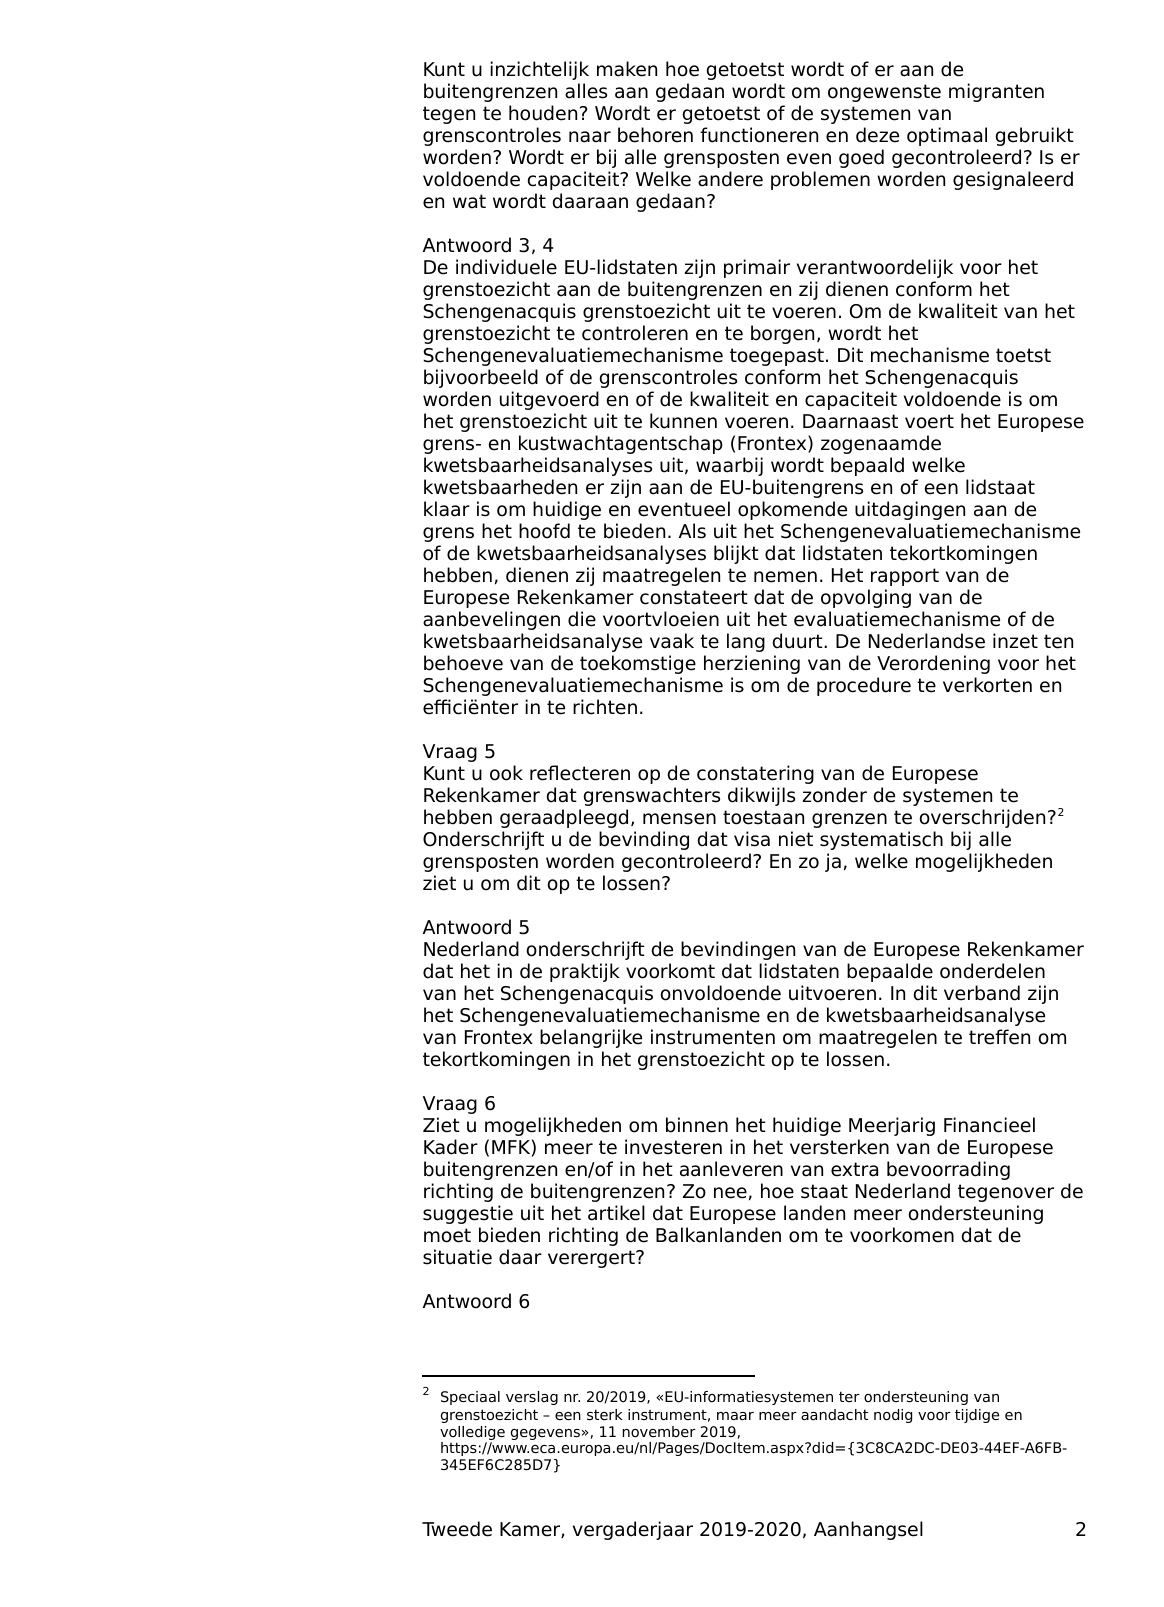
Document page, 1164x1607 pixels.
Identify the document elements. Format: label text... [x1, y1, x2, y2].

text Ziet u mogelijkheden om binnen het huidige Meerjarig Financieel Kader (MFK) meer te investeren in het versterken van de Europese buitengrenzen en/of in het aanleveren van extra bevoorrading richting de buitengrenzen? Zo nee, hoe staat Nederland tegenover de suggestie uit het artikel dat Europese landen meer ondersteuning moet bieden richting de Balkanlanden om te voorkomen dat de situatie daar verergert? [422, 1115, 1087, 1269]
text Vraag 6 [422, 1093, 1087, 1115]
text Vraag 5 [422, 741, 1087, 763]
text Antwoord 3, 4 [422, 235, 1087, 257]
text Kunt u inzichtelijk maken hoe getoetst wordt of er aan de buitengrenzen alles aan gedaan wordt om ongewenste migranten tegen te houden? Wordt er getoetst of de systemen van grenscontroles naar behoren functioneren en deze optimaal gebruikt worden? Wordt er bij alle grensposten even goed gecontroleerd? Is er voldoende capaciteit? Welke andere problemen worden gesignaleerd en wat wordt daaraan gedaan? [422, 59, 1087, 213]
text De individuele EU-lidstaten zijn primair verantwoordelijk voor het grenstoezicht aan de buitengrenzen en zij dienen conform het Schengenacquis grenstoezicht uit te voeren. Om de kwaliteit van het grenstoezicht te controleren en te borgen, wordt het Schengenevaluatiemechanisme toegepast. Dit mechanisme toetst bijvoorbeeld of de grenscontroles conform het Schengenacquis worden uitgevoerd en of de kwaliteit en capaciteit voldoende is om het grenstoezicht uit te kunnen voeren. Daarnaast voert het Europese grens- en kustwachtagentschap (Frontex) zogenaamde kwetsbaarheidsanalyses uit, waarbij wordt bepaald welke kwetsbaarheden er zijn aan de EU-buitengrens en of een lidstaat klaar is om huidige en eventueel opkomende uitdagingen aan de grens het hoofd te bieden. Als uit het Schengenevaluatiemechanisme of de kwetsbaarheidsanalyses blijkt dat lidstaten tekortkomingen hebben, dienen zij maatregelen te nemen. Het rapport van de Europese Rekenkamer constateert dat de opvolging van de aanbevelingen die voortvloeien uit het evaluatiemechanisme of de kwetsbaarheidsanalyse vaak te lang duurt. De Nederlandse inzet ten behoeve van de toekomstige herziening van de Verordening voor het Schengenevaluatiemechanisme is om de procedure te verkorten en efficiënter in te richten. [422, 257, 1087, 719]
text Kunt u ook reflecteren op de constatering van de Europese Rekenkamer dat grenswachters dikwijls zonder de systemen te hebben geraadpleegd, mensen toestaan grenzen te overschrijden? Onderschrijft u de bevinding dat visa niet systematisch bij alle grensposten worden gecontroleerd? En zo ja, welke mogelijkheden ziet u om dit op te lossen? [422, 763, 1087, 895]
text Nederland onderschrijft de bevindingen van de Europese Rekenkamer dat het in de praktijk voorkomt dat lidstaten bepaalde onderdelen van het Schengenacquis onvoldoende uitvoeren. In dit verband zijn het Schengenevaluatiemechanisme en de kwetsbaarheidsanalyse van Frontex belangrijke instrumenten om maatregelen te treffen om tekortkomingen in het grenstoezicht op te lossen. [422, 939, 1087, 1071]
text Antwoord 6 [422, 1291, 1087, 1313]
text Antwoord 5 [422, 917, 1087, 939]
text Speciaal verslag nr. 20/2019, «EU-informatiesystemen ter ondersteuning van grenstoezicht – een sterk instrument, maar meer aandacht nodig voor tijdige en volledige gegevens», 11 november 2019, https://www.eca.europa.eu/nl/Pages/DocItem.aspx?did={3C8CA2DC-DE03-44EF-A6FB-345EF6C285D7} [422, 1385, 1087, 1474]
